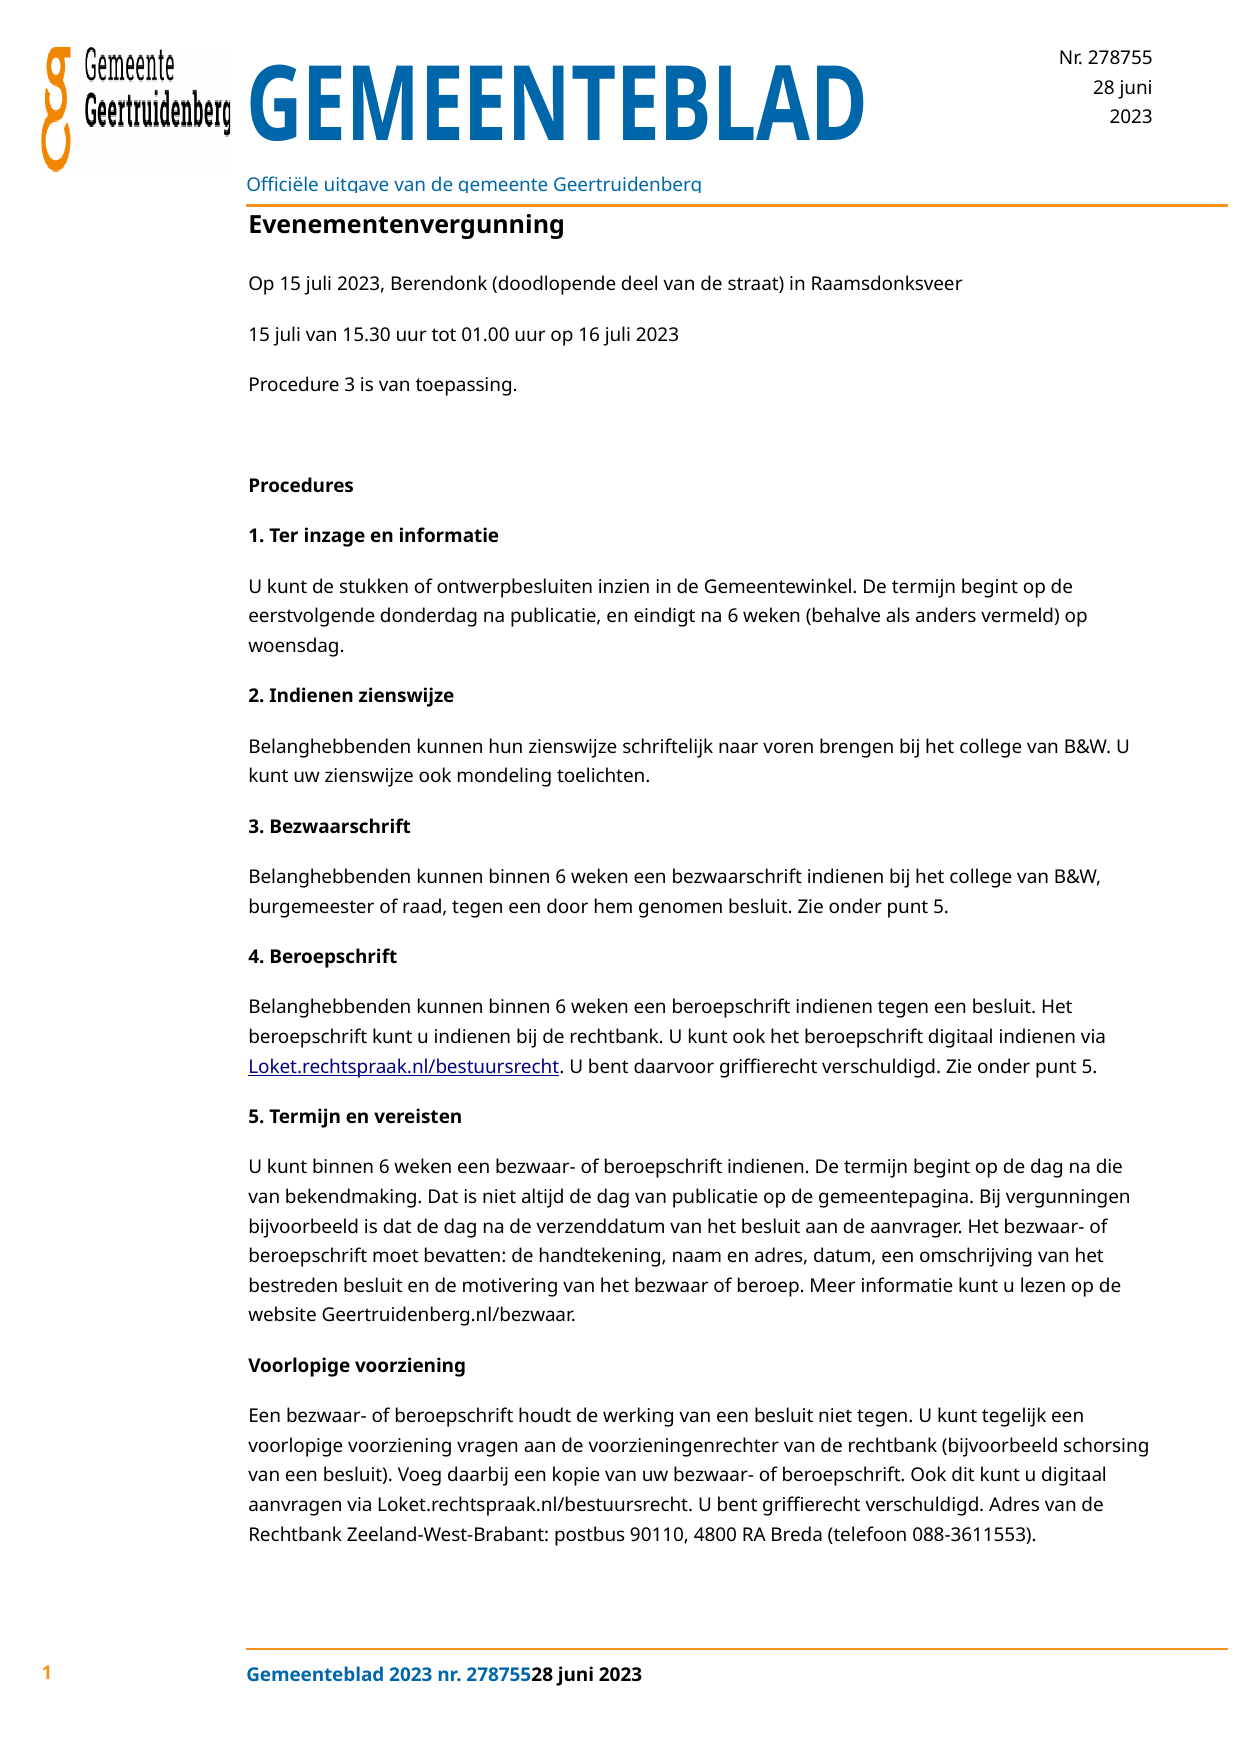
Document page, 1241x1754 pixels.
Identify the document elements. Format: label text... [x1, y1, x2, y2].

text U kunt de stukken of ontwerpbesluiten inzien in de Gemeentewinkel. De termijn begint op de eerstvolgende donderdag na publicatie, en eindigt na 6 weken (behalve als anders vermeld) op woensdag. [248, 573, 1152, 658]
text 2. Indienen zienswijze [248, 682, 1152, 708]
text Evenementenvergunning [248, 207, 1152, 241]
text Voorlopige voorziening [248, 1352, 1152, 1378]
text Belanghebbenden kunnen binnen 6 weken een beroepschrift indienen tegen een besluit. Het beroepschrift kunt u indienen bij de rechtbank. U kunt ook het beroepschrift digitaal indienen via Loket.rechtspraak.nl/bestuursrecht. U bent daarvoor griffierecht verschuldigd. Zie onder punt 5. [248, 994, 1152, 1078]
text 4. Beroepschrift [248, 943, 1152, 969]
text U kunt binnen 6 weken een bezwaar- of beroepschrift indienen. De termijn begint op de dag na die van bekendmaking. Dat is niet altijd de dag van publicatie op de gemeentepagina. Bij vergunningen bijvoorbeeld is dat de dag na de verzenddatum van het besluit aan de aanvrager. Het bezwaar- of beroepschrift moet bevatten: de handtekening, naam en adres, datum, een omschrijving van het bestreden besluit en de motivering van het bezwaar of beroep. Meer informatie kunt u lezen op de website Geertruidenberg.nl/bezwaar. [248, 1154, 1152, 1327]
text Procedure 3 is van toepassing. [248, 371, 1152, 397]
text 1. Ter inzage en informatie [248, 522, 1152, 548]
text Belanghebbenden kunnen hun zienswijze schriftelijk naar voren brengen bij het college van B&W. U kunt uw zienswijze ook mondeling toelichten. [248, 733, 1152, 788]
text Een bezwaar- of beroepschrift houdt de werking van een besluit niet tegen. U kunt tegelijk een voorlopige voorziening vragen aan de voorzieningenrechter van de rechtbank (bijvoorbeeld schorsing van een besluit). Voeg daarbij een kopie van uw bezwaar- of beroepschrift. Ook dit kunt u digitaal aanvragen via Loket.rechtspraak.nl/bestuursrecht. U bent griffierecht verschuldigd. Adres van de Rechtbank Zeeland-West-Brabant: postbus 90110, 4800 RA Breda (telefoon 088-3611553). [248, 1402, 1152, 1546]
text 5. Termijn en vereisten [248, 1103, 1152, 1129]
text Belanghebbenden kunnen binnen 6 weken een bezwaarschrift indienen bij het college van B&W, burgemeester of raad, tegen een door hem genomen besluit. Zie onder punt 5. [248, 863, 1152, 918]
text 15 juli van 15.30 uur tot 01.00 uur op 16 juli 2023 [248, 321, 1152, 346]
text 3. Bezwaarschrift [248, 813, 1152, 838]
text Procedures [248, 472, 1152, 498]
text Op 15 juli 2023, Berendonk (doodlopende deel van de straat) in Raamsdonksveer [248, 270, 1152, 296]
picture [41, 47, 231, 172]
